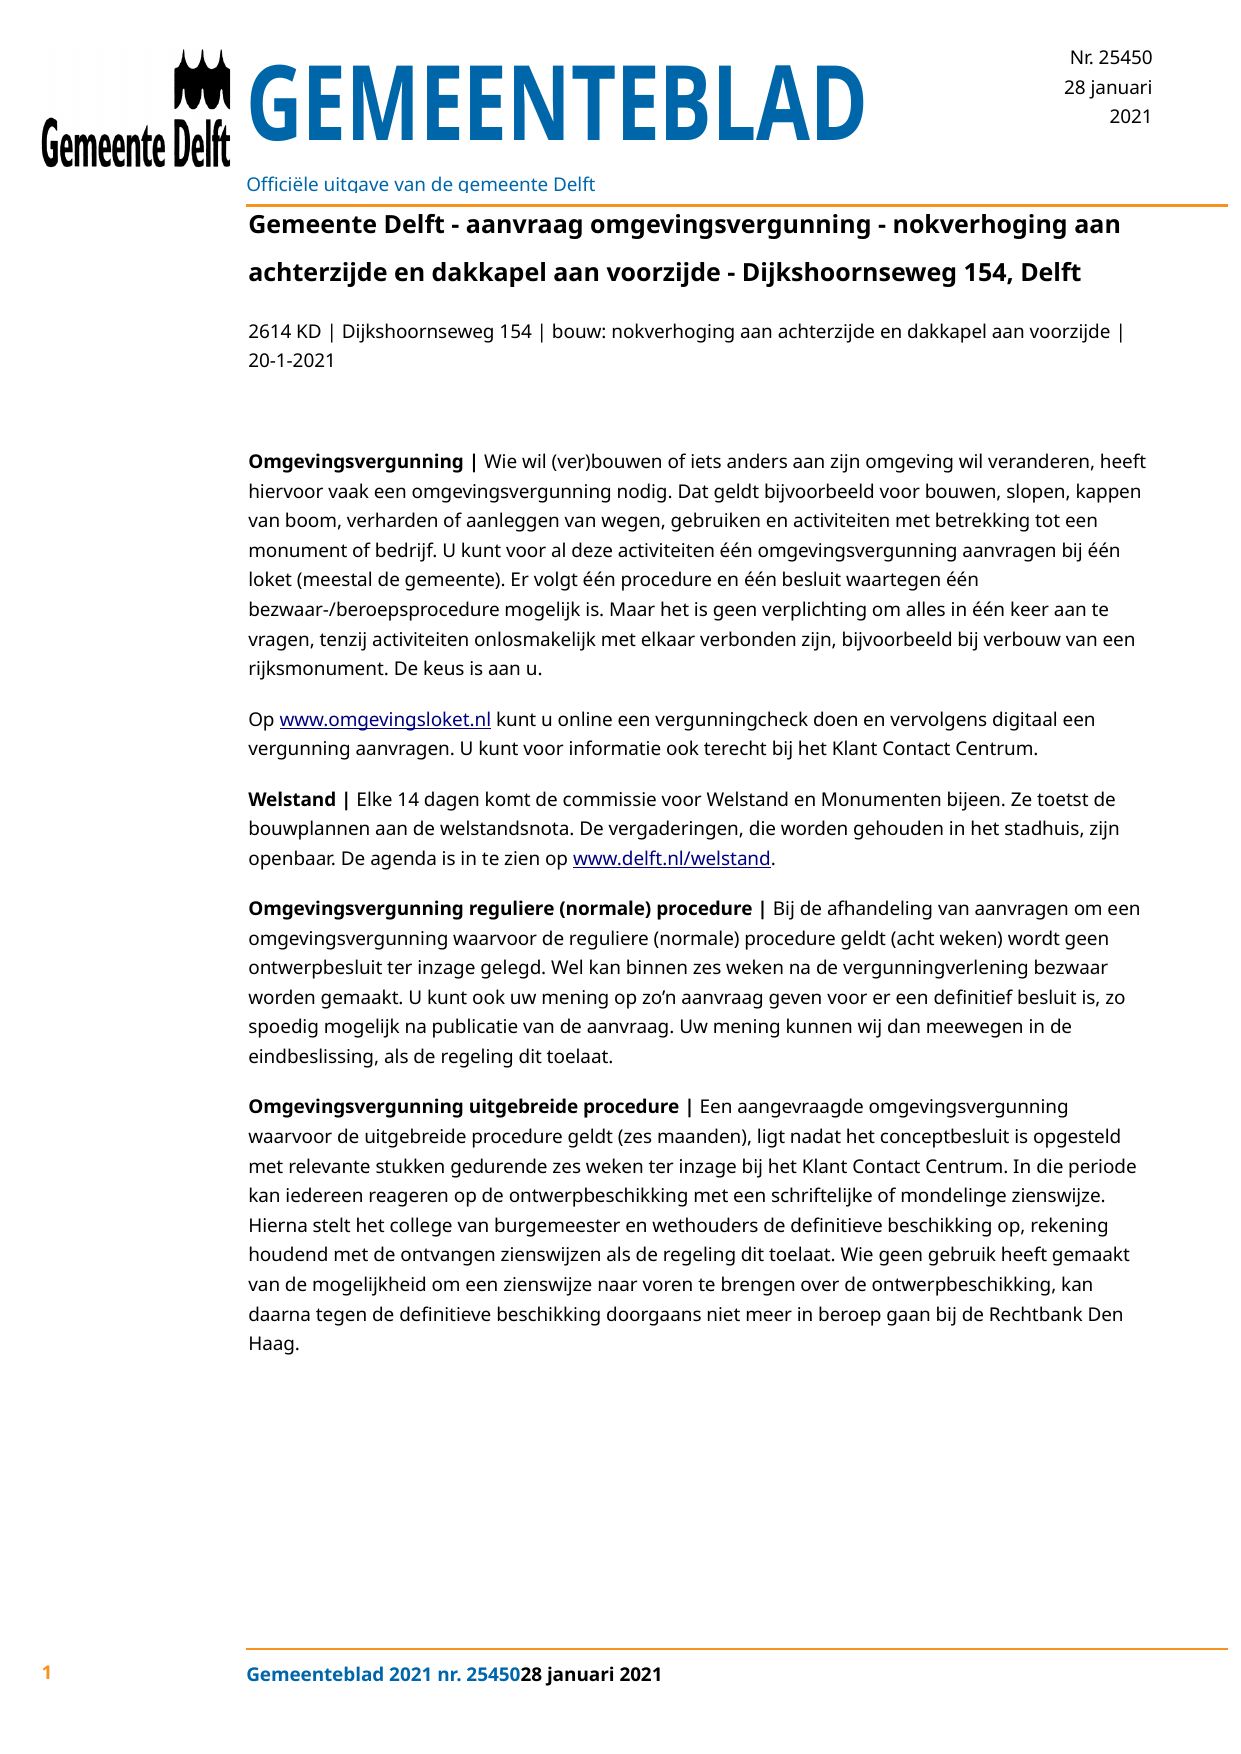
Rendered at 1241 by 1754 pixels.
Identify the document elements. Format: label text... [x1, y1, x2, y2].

text Welstand | Elke 14 dagen komt de commissie voor Welstand en Monumenten bijeen. Ze toetst de bouwplannen aan de welstandsnota. De vergaderingen, die worden gehouden in het stadhuis, zijn openbaar. De agenda is in te zien op www.delft.nl/welstand. [248, 786, 1152, 871]
text Omgevingsvergunning uitgebreide procedure | Een aangevraagde omgevingsvergunning waarvoor de uitgebreide procedure geldt (zes maanden), ligt nadat het conceptbesluit is opgesteld met relevante stukken gedurende zes weken ter inzage bij het Klant Contact Centrum. In die periode kan iedereen reageren op de ontwerpbeschikking met een schriftelijke of mondelinge zienswijze. Hierna stelt het college van burgemeester en wethouders de definitieve beschikking op, rekening houdend met de ontvangen zienswijzen als de regeling dit toelaat. Wie geen gebruik heeft gemaakt van de mogelijkheid om een zienswijze naar voren te brengen over de ontwerpbeschikking, kan daarna tegen de definitieve beschikking doorgaans niet meer in beroep gaan bij de Rechtbank Den Haag. [248, 1094, 1152, 1356]
text 2614 KD | Dijkshoornseweg 154 | bouw: nokverhoging aan achterzijde en dakkapel aan voorzijde | 20-1-2021 [248, 318, 1152, 373]
text Omgevingsvergunning | Wie wil (ver)bouwen of iets anders aan zijn omgeving wil veranderen, heeft hiervoor vaak een omgevingsvergunning nodig. Dat geldt bijvoorbeeld voor bouwen, slopen, kappen van boom, verharden of aanleggen van wegen, gebruiken en activiteiten met betrekking tot een monument of bedrijf. U kunt voor al deze activiteiten één omgevingsvergunning aanvragen bij één loket (meestal de gemeente). Er volgt één procedure en één besluit waartegen één bezwaar-/beroepsprocedure mogelijk is. Maar het is geen verplichting om alles in één keer aan te vragen, tenzij activiteiten onlosmakelijk met elkaar verbonden zijn, bijvoorbeeld bij verbouw van een rijksmonument. De keus is aan u. [248, 448, 1152, 681]
text Omgevingsvergunning reguliere (normale) procedure | Bij de afhandeling van aanvragen om een omgevingsvergunning waarvoor de reguliere (normale) procedure geldt (acht weken) wordt geen ontwerpbesluit ter inzage gelegd. Wel kan binnen zes weken na de vergunningverlening bezwaar worden gemaakt. U kunt ook uw mening op zo’n aanvraag geven voor er een definitief besluit is, zo spoedig mogelijk na publicatie van de aanvraag. Uw mening kunnen wij dan meewegen in de eindbeslissing, als de regeling dit toelaat. [248, 895, 1152, 1069]
text Gemeente Delft - aanvraag omgevingsvergunning - nokverhoging aan achterzijde en dakkapel aan voorzijde - Dijkshoornseweg 154, Delft [248, 207, 1152, 288]
picture [41, 47, 231, 172]
text Op www.omgevingsloket.nl kunt u online een vergunningcheck doen en vervolgens digitaal een vergunning aanvragen. U kunt voor informatie ook terecht bij het Klant Contact Centrum. [248, 706, 1152, 761]
